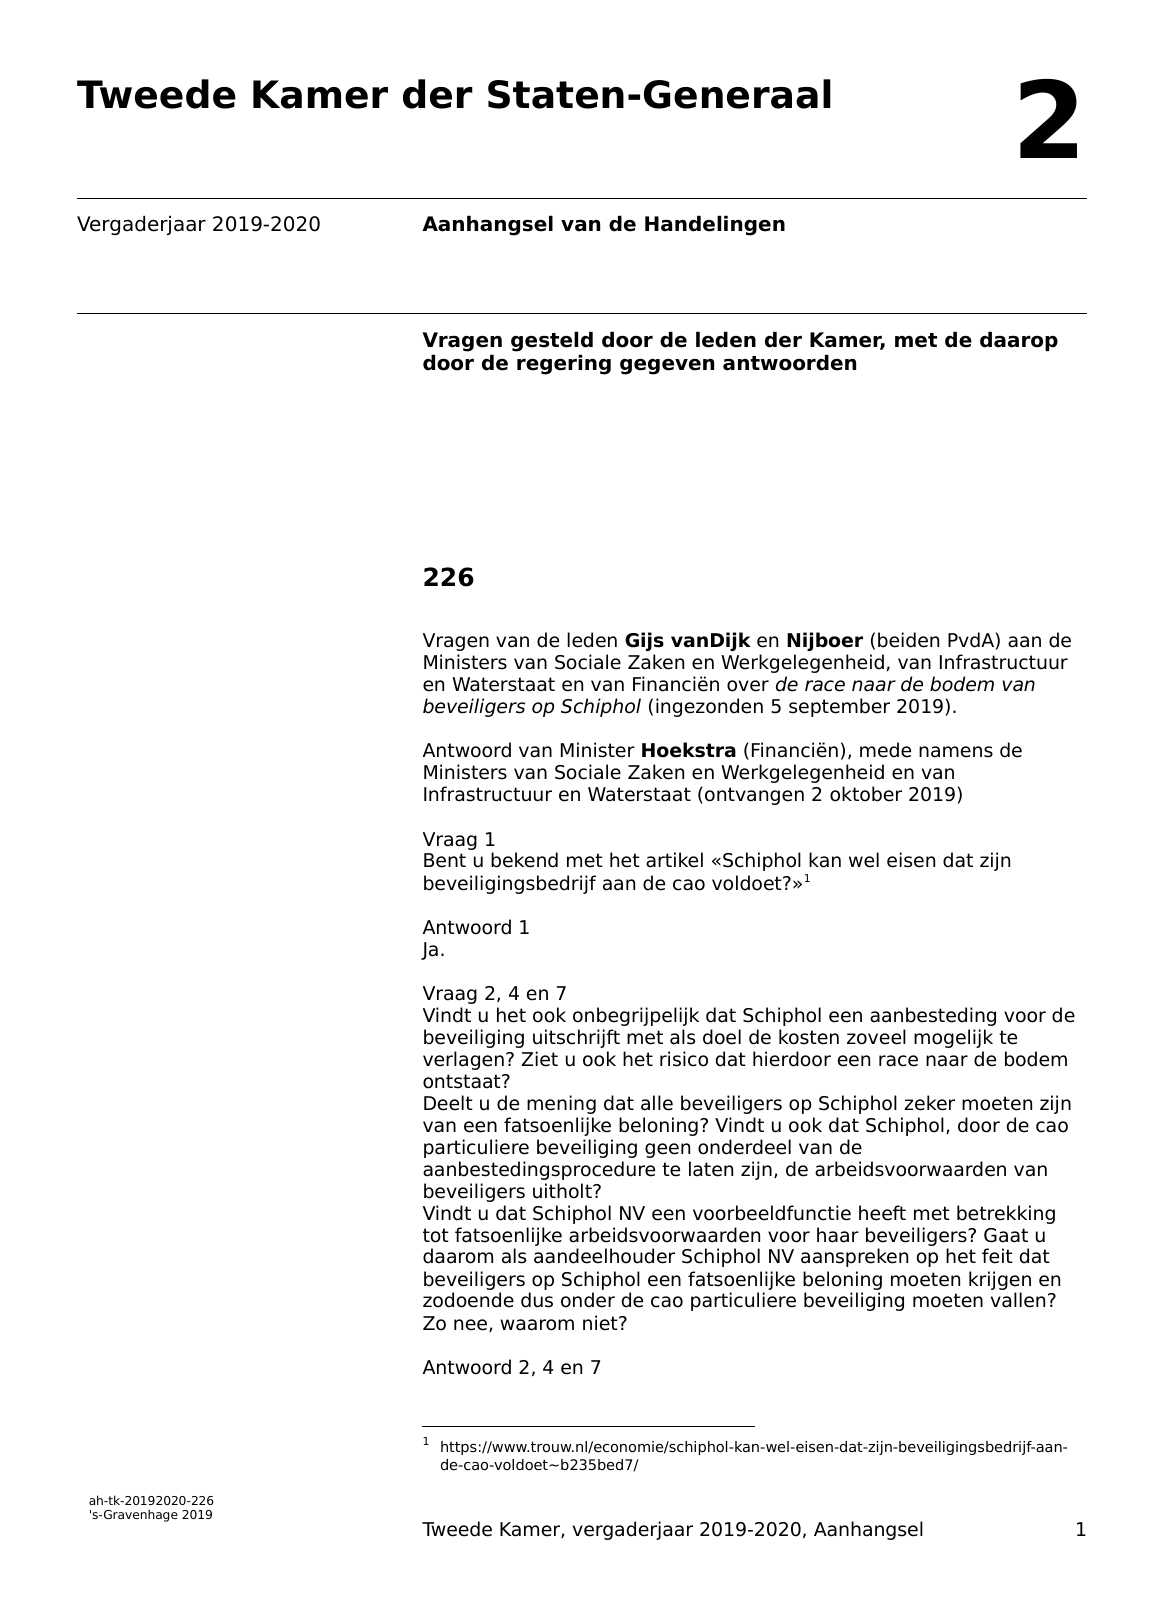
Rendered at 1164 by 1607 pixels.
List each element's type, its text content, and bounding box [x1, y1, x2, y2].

table_cell Vergaderjaar 2019-2020 [77, 199, 422, 313]
text Antwoord van Minister Hoekstra (Financiën), mede namens de Ministers van Sociale Zaken en Werkgelegenheid en van Infrastructuur en Waterstaat (ontvangen 2 oktober 2019) [422, 740, 1087, 806]
text 's-Gravenhage 2019 [88, 1508, 323, 1522]
text Deelt u de mening dat alle beveiligers op Schiphol zeker moeten zijn van een fatsoenlijke beloning? Vindt u ook dat Schiphol, door de cao particuliere beveiliging geen onderdeel van de aanbestedingsprocedure te laten zijn, de arbeidsvoorwaarden van beveiligers uitholt? [422, 1093, 1087, 1202]
text Antwoord 1 [422, 917, 1087, 938]
text 226 [422, 563, 1087, 592]
table_header 2 [886, 59, 1087, 198]
text Vraag 1 [422, 828, 1087, 850]
text Vragen van de leden Gijs vanDijk en Nijboer (beiden PvdA) aan de Ministers van Sociale Zaken en Werkgelegenheid, van Infrastructuur en Waterstaat en van Financiën over de race naar de bodem van beveiligers op Schiphol (ingezonden 5 september 2019). [422, 630, 1087, 718]
text Antwoord 2, 4 en 7 [422, 1357, 1087, 1378]
table_header Tweede Kamer der Staten-Generaal [77, 59, 886, 198]
text Vindt u dat Schiphol NV een voorbeeldfunctie heeft met betrekking tot fatsoenlijke arbeidsvoorwaarden voor haar beveiligers? Gaat u daarom als aandeelhouder Schiphol NV aanspreken op het feit dat beveiligers op Schiphol een fatsoenlijke beloning moeten krijgen en zodoende dus onder de cao particuliere beveiliging moeten vallen? Zo nee, waarom niet? [422, 1202, 1087, 1334]
text Vraag 2, 4 en 7 [422, 983, 1087, 1005]
text https://www.trouw.nl/economie/schiphol-kan-wel-eisen-dat-zijn-beveiligingsbedrijf-aan-de-cao-voldoet~b235bed7/ [422, 1435, 1087, 1474]
table_cell [77, 314, 422, 375]
text ah-tk-20192020-226 [88, 1494, 323, 1508]
text Vindt u het ook onbegrijpelijk dat Schiphol een aanbesteding voor de beveiliging uitschrijft met als doel de kosten zoveel mogelijk te verlagen? Ziet u ook het risico dat hierdoor een race naar de bodem ontstaat? [422, 1005, 1087, 1093]
table_cell Vragen gesteld door de leden der Kamer, met de daarop door de regering gegeven antwoorden [422, 314, 1087, 375]
text Bent u bekend met het artikel «Schiphol kan wel eisen dat zijn beveiligingsbedrijf aan de cao voldoet?» [422, 850, 1087, 894]
text Ja. [422, 938, 1087, 961]
table_cell Aanhangsel van de Handelingen [422, 199, 1087, 313]
